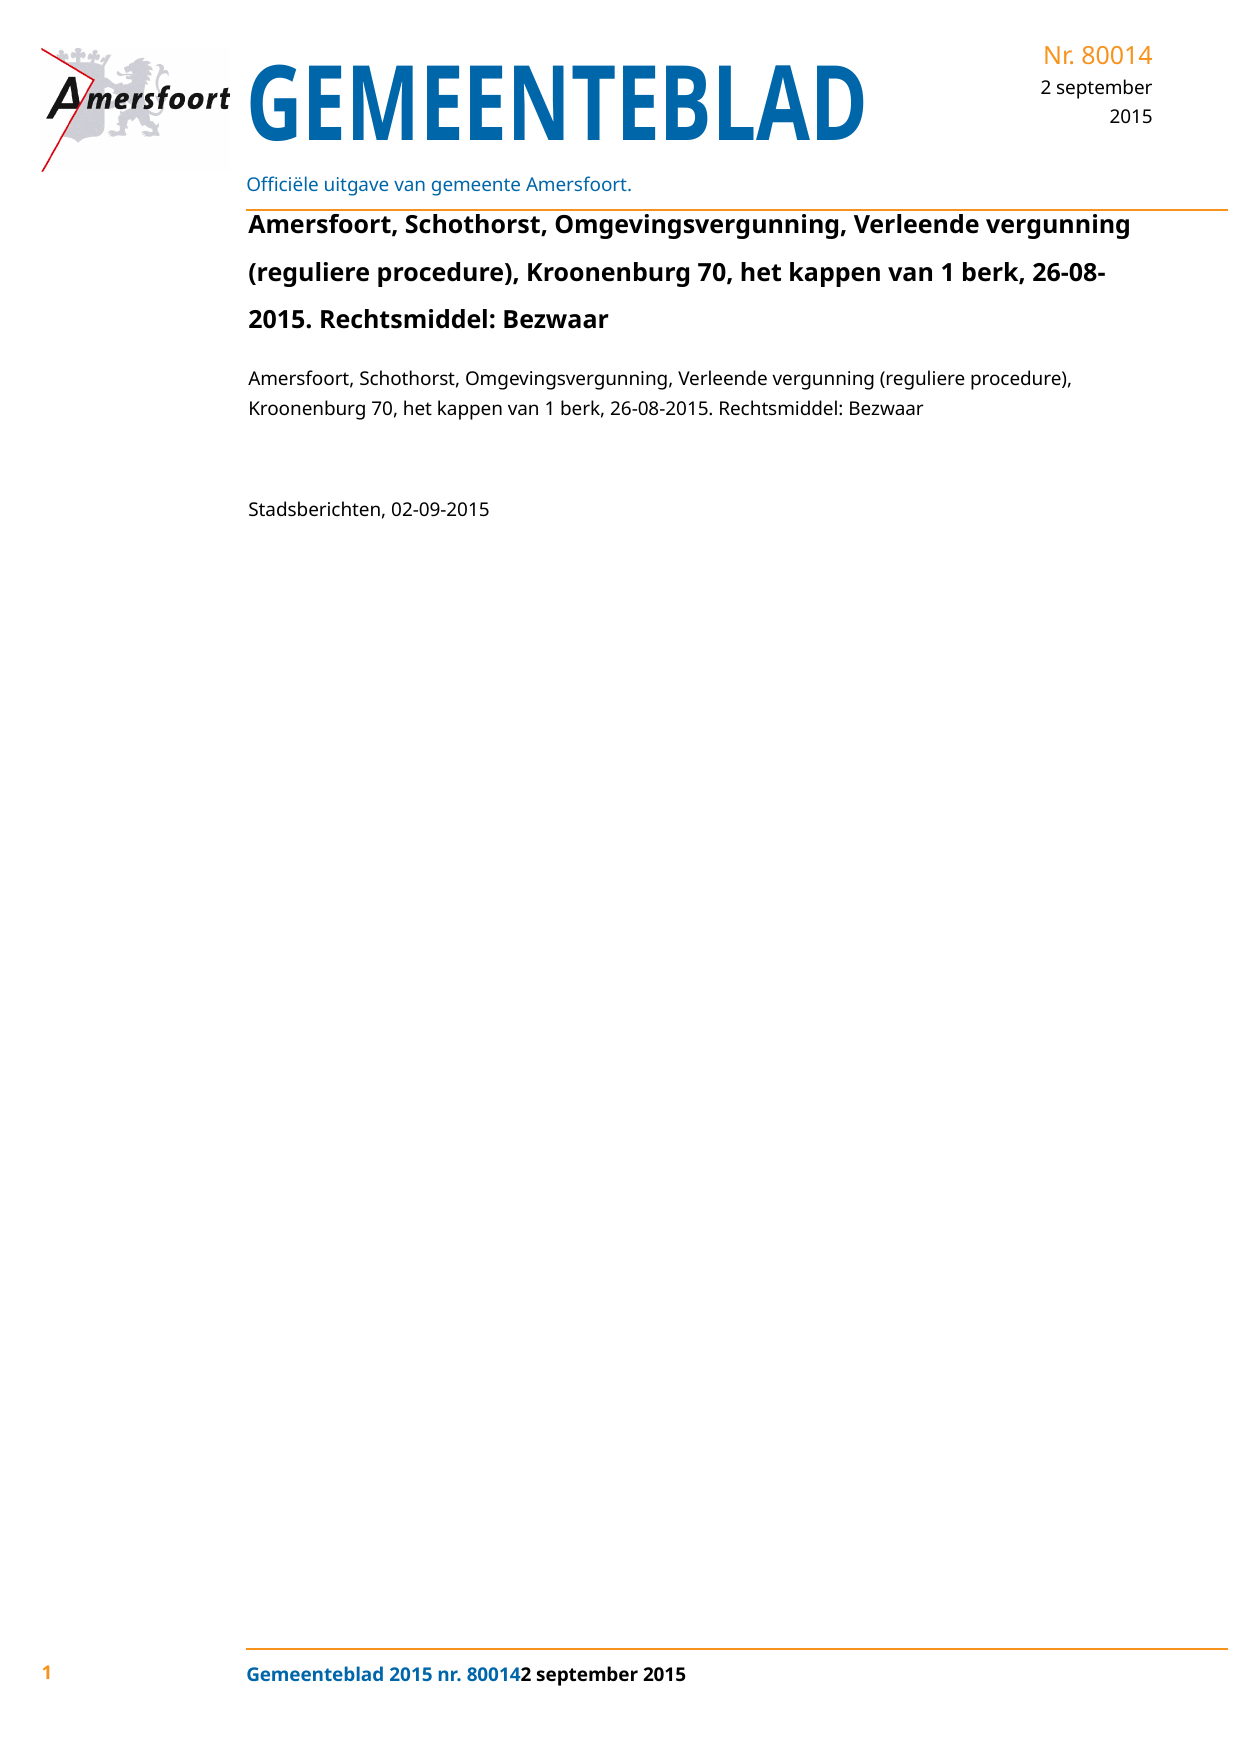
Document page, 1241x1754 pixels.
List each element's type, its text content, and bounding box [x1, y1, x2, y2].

text Stadsberichten, 02-09-2015 [248, 496, 1152, 522]
text Amersfoort, Schothorst, Omgevingsvergunning, Verleende vergunning (reguliere procedure), Kroonenburg 70, het kappen van 1 berk, 26-08-2015. Rechtsmiddel: Bezwaar [248, 366, 1152, 421]
picture [41, 47, 231, 172]
text Amersfoort, Schothorst, Omgevingsvergunning, Verleende vergunning (reguliere procedure), Kroonenburg 70, het kappen van 1 berk, 26-08-2015. Rechtsmiddel: Bezwaar [248, 211, 1152, 336]
